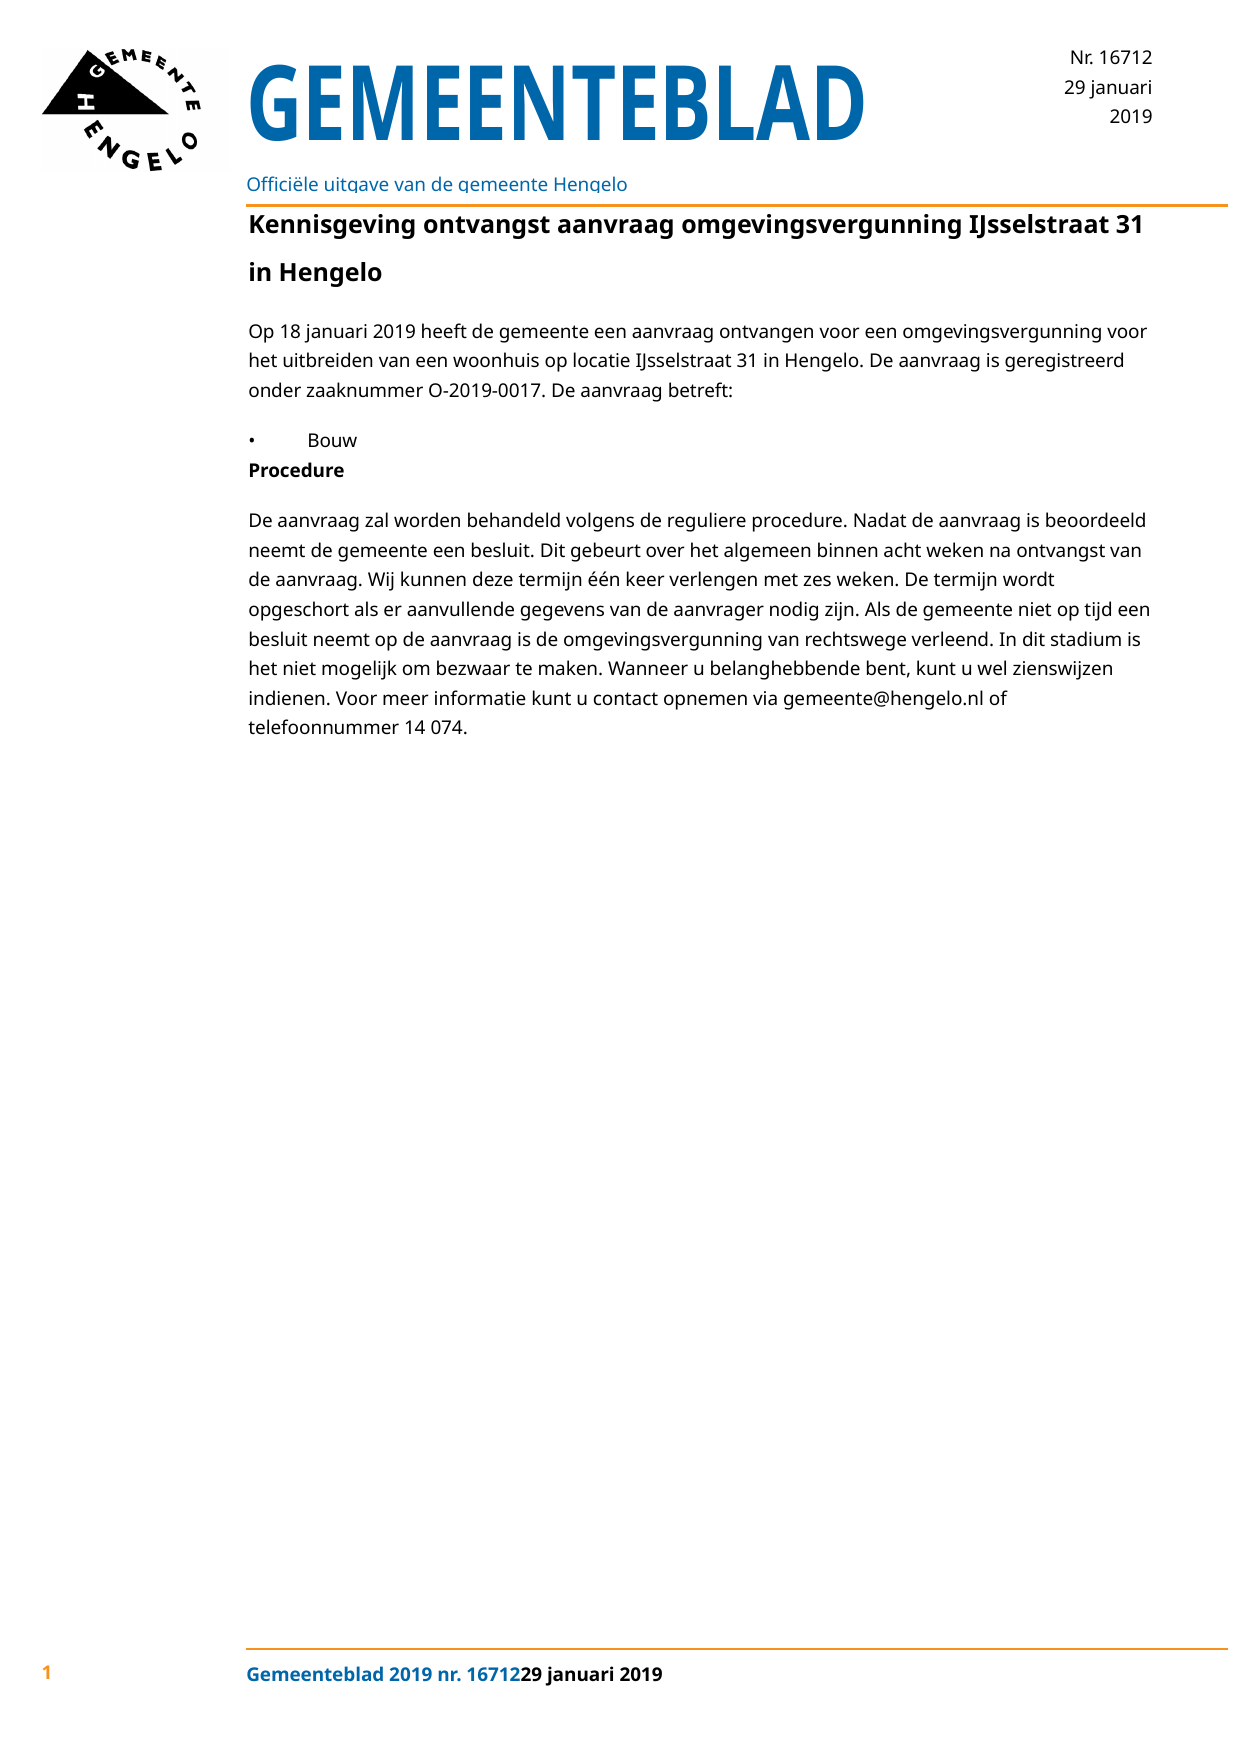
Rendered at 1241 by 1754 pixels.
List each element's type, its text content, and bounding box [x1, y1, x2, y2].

text Kennisgeving ontvangst aanvraag omgevingsvergunning IJsselstraat 31 in Hengelo [248, 207, 1152, 288]
text De aanvraag zal worden behandeld volgens de reguliere procedure. Nadat de aanvraag is beoordeeld neemt de gemeente een besluit. Dit gebeurt over het algemeen binnen acht weken na ontvangst van de aanvraag. Wij kunnen deze termijn één keer verlengen met zes weken. De termijn wordt opgeschort als er aanvullende gegevens van de aanvrager nodig zijn. Als de gemeente niet op tijd een besluit neemt op de aanvraag is de omgevingsvergunning van rechtswege verleend. In dit stadium is het niet mogelijk om bezwaar te maken. Wanneer u belanghebbende bent, kunt u wel zienswijzen indienen. Voor meer informatie kunt u contact opnemen via gemeente@hengelo.nl of telefoonnummer 14 074. [248, 507, 1152, 740]
picture [41, 47, 231, 172]
text Op 18 januari 2019 heeft de gemeente een aanvraag ontvangen voor een omgevingsvergunning voor het uitbreiden van een woonhuis op locatie IJsselstraat 31 in Hengelo. De aanvraag is geregistreerd onder zaaknummer O-2019-0017. De aanvraag betreft: [248, 318, 1152, 403]
text Procedure [248, 457, 1152, 483]
list Bouw [248, 427, 1152, 453]
